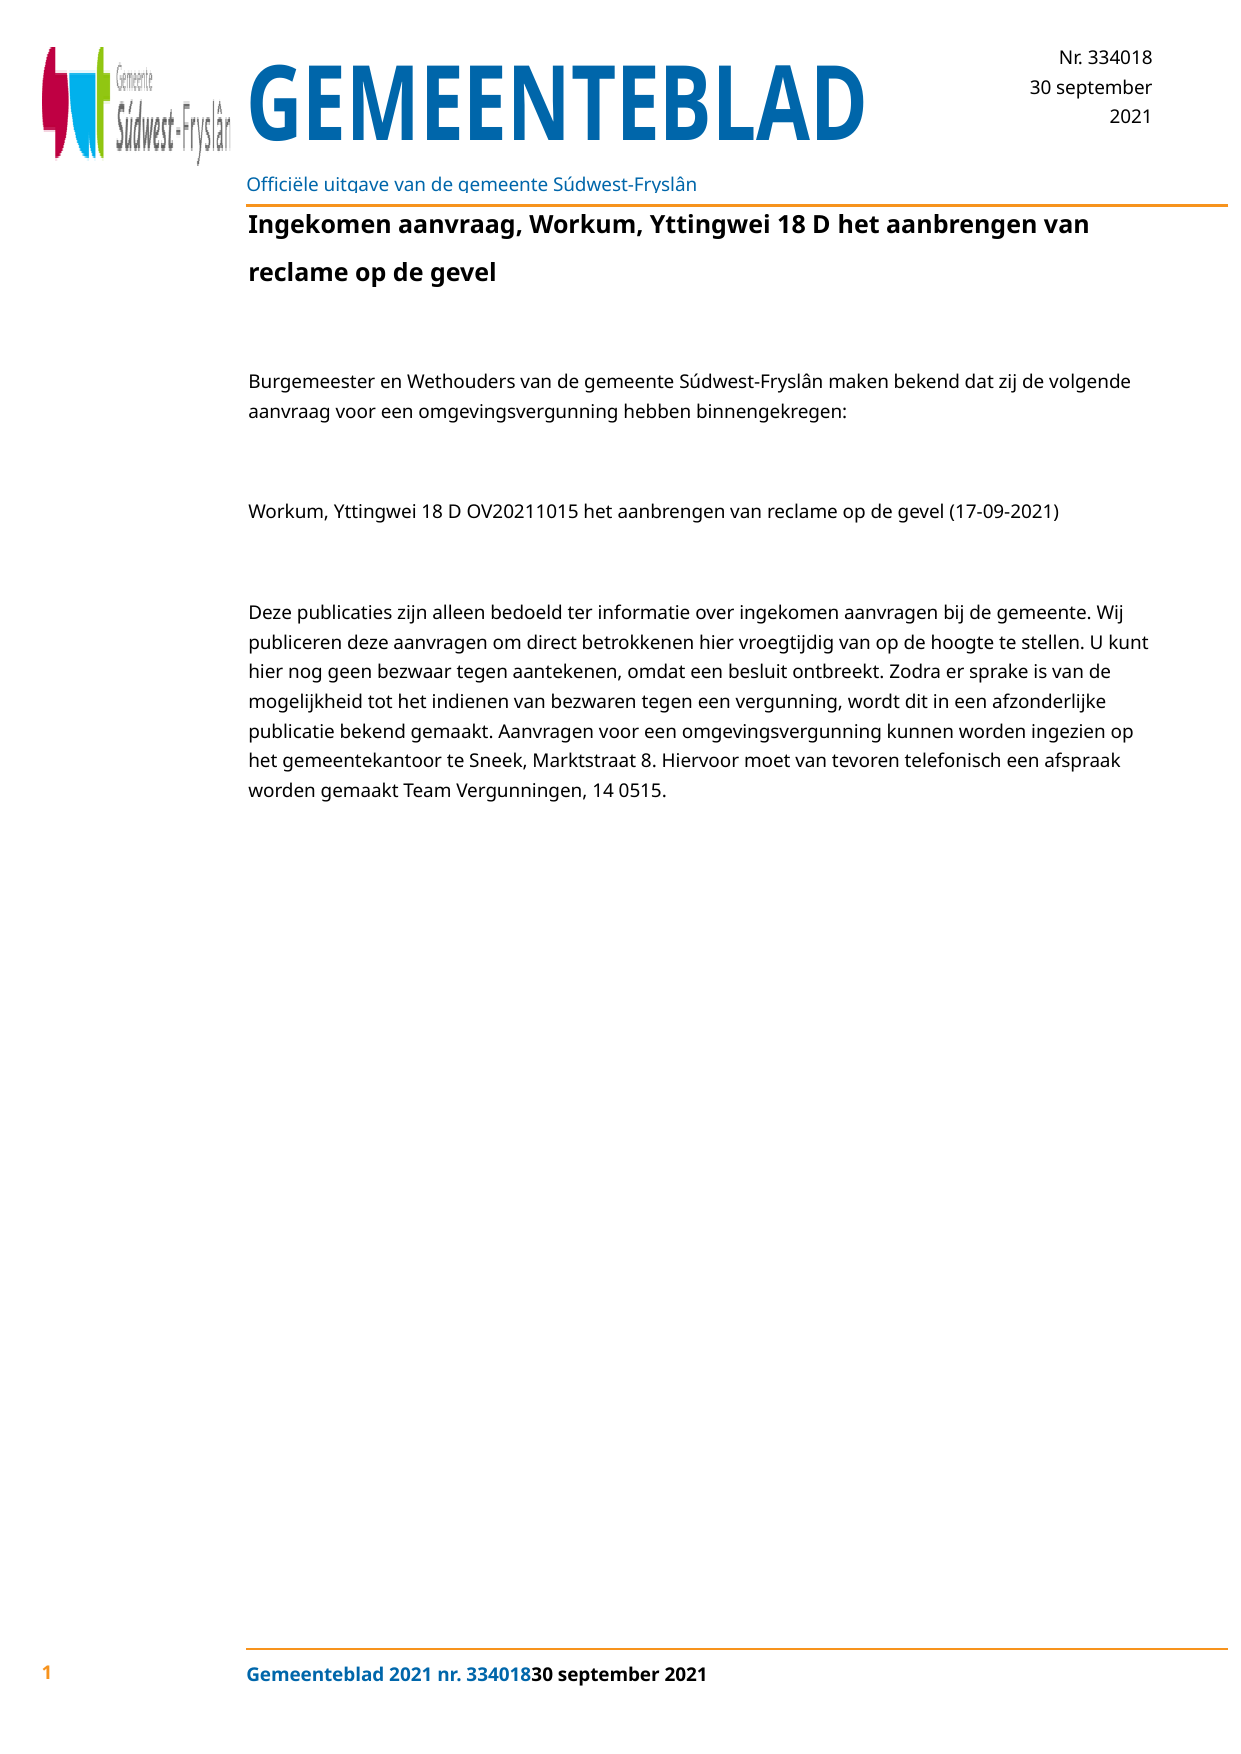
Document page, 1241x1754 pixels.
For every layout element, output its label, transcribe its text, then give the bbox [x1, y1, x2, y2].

picture [41, 47, 231, 172]
text Burgemeester en Wethouders van de gemeente Súdwest-Fryslân maken bekend dat zij de volgende aanvraag voor een omgevingsvergunning hebben binnengekregen: [248, 368, 1152, 424]
text Deze publicaties zijn alleen bedoeld ter informatie over ingekomen aanvragen bij de gemeente. Wij publiceren deze aanvragen om direct betrokkenen hier vroegtijdig van op de hoogte te stellen. U kunt hier nog geen bezwaar tegen aantekenen, omdat een besluit ontbreekt. Zodra er sprake is van de mogelijkheid tot het indienen van bezwaren tegen een vergunning, wordt dit in een afzonderlijke publicatie bekend gemaakt. Aanvragen voor een omgevingsvergunning kunnen worden ingezien op het gemeentekantoor te Sneek, Marktstraat 8. Hiervoor moet van tevoren telefonisch een afspraak worden gemaakt Team Vergunningen, 14 0515. [248, 599, 1152, 803]
text Workum, Yttingwei 18 D OV20211015 het aanbrengen van reclame op de gevel (17-09-2021) [248, 499, 1152, 524]
text Ingekomen aanvraag, Workum, Yttingwei 18 D het aanbrengen van reclame op de gevel [248, 207, 1152, 288]
